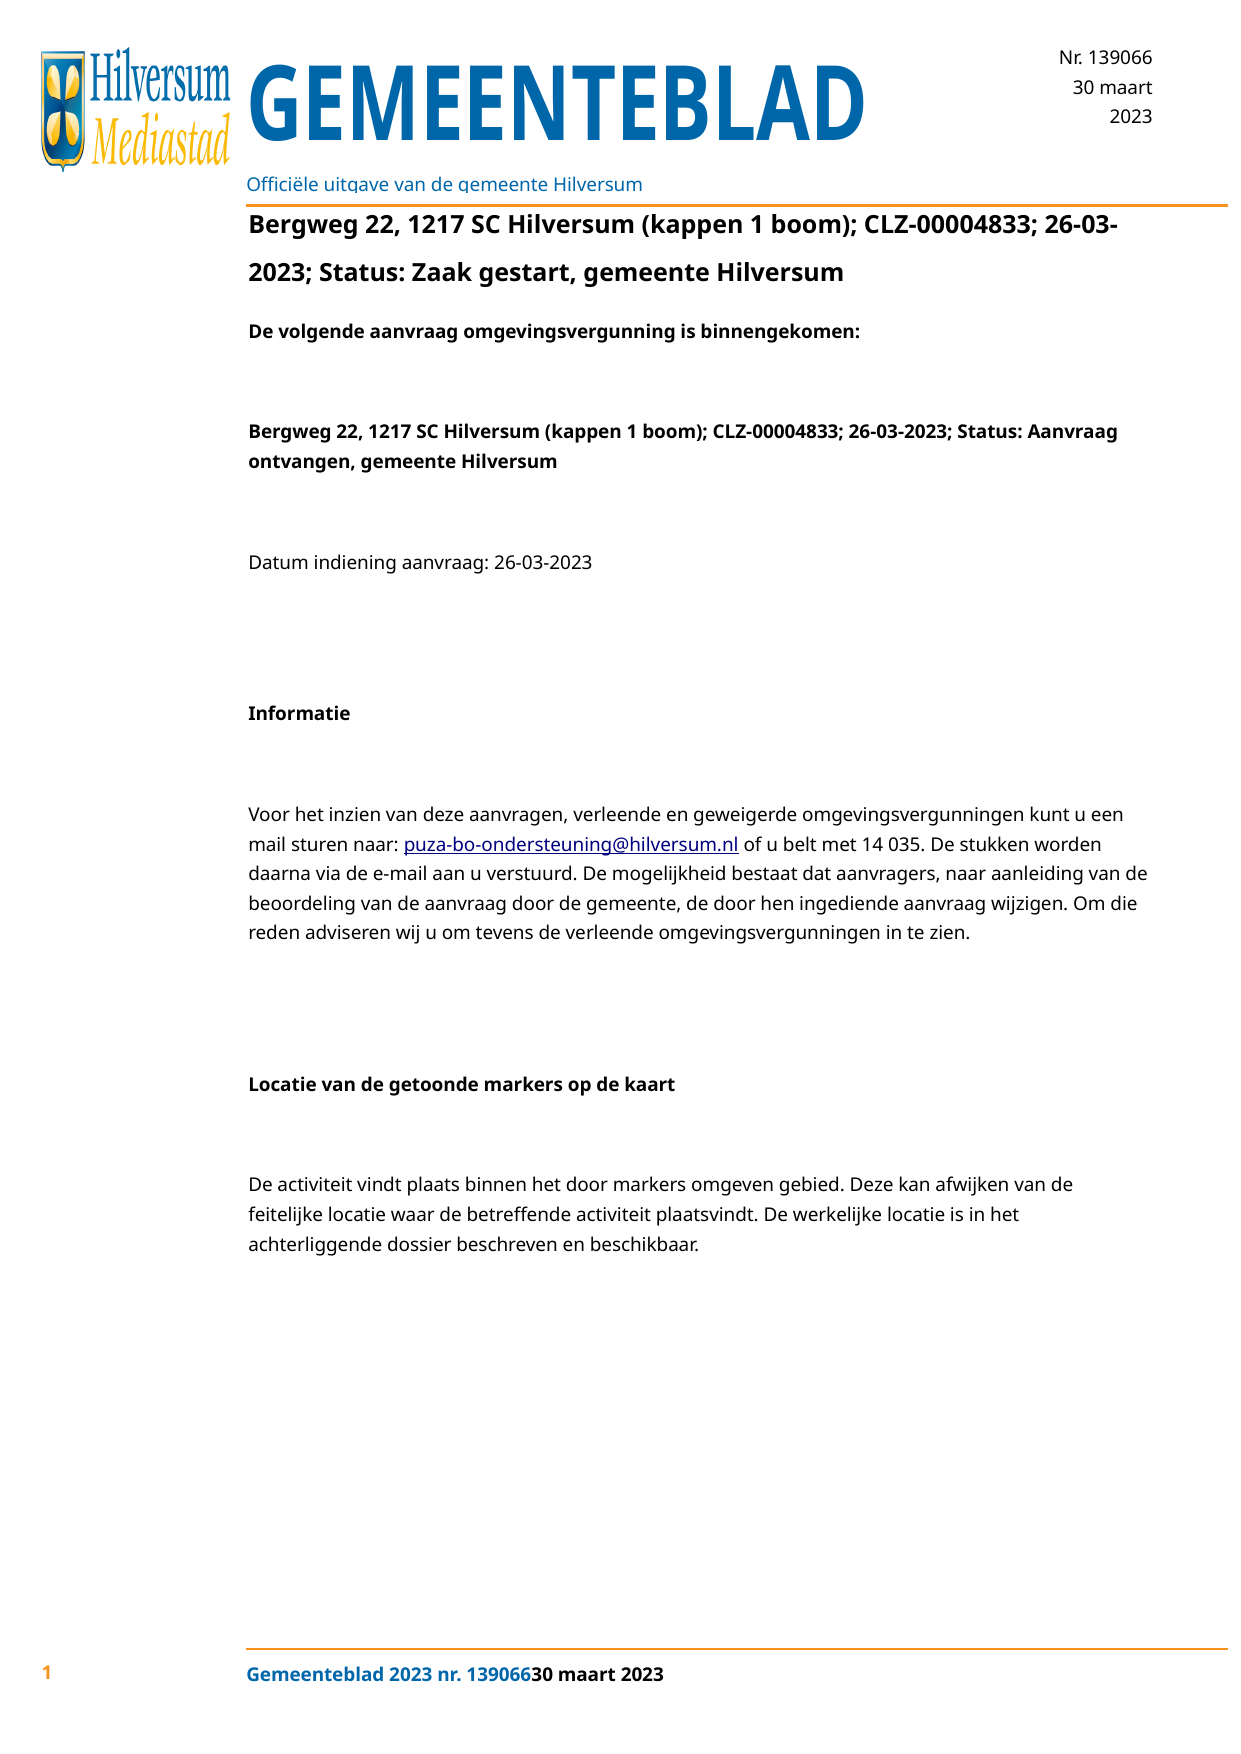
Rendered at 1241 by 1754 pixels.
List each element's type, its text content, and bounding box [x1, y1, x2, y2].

text Bergweg 22, 1217 SC Hilversum (kappen 1 boom); CLZ-00004833; 26-03-2023; Status: Aanvraag ontvangen, gemeente Hilversum [248, 419, 1152, 474]
text Voor het inzien van deze aanvragen, verleende en geweigerde omgevingsvergunningen kunt u een mail sturen naar: puza-bo-ondersteuning@hilversum.nl of u belt met 14 035. De stukken worden daarna via de e-mail aan u verstuurd. De mogelijkheid bestaat dat aanvragers, naar aanleiding van de beoordeling van de aanvraag door de gemeente, de door hen ingediende aanvraag wijzigen. Om die reden adviseren wij u om tevens de verleende omgevingsvergunningen in te zien. [248, 801, 1152, 945]
text Informatie [248, 700, 1152, 726]
text Datum indiening aanvraag: 26-03-2023 [248, 549, 1152, 575]
text De volgende aanvraag omgevingsvergunning is binnengekomen: [248, 318, 1152, 344]
text De activiteit vindt plaats binnen het door markers omgeven gebied. Deze kan afwijken van de feitelijke locatie waar de betreffende activiteit plaatsvindt. De werkelijke locatie is in het achterliggende dossier beschreven en beschikbaar. [248, 1172, 1152, 1257]
picture [41, 47, 231, 172]
text Locatie van de getoonde markers op de kaart [248, 1071, 1152, 1097]
text Bergweg 22, 1217 SC Hilversum (kappen 1 boom); CLZ-00004833; 26-03-2023; Status: Zaak gestart, gemeente Hilversum [248, 207, 1152, 288]
